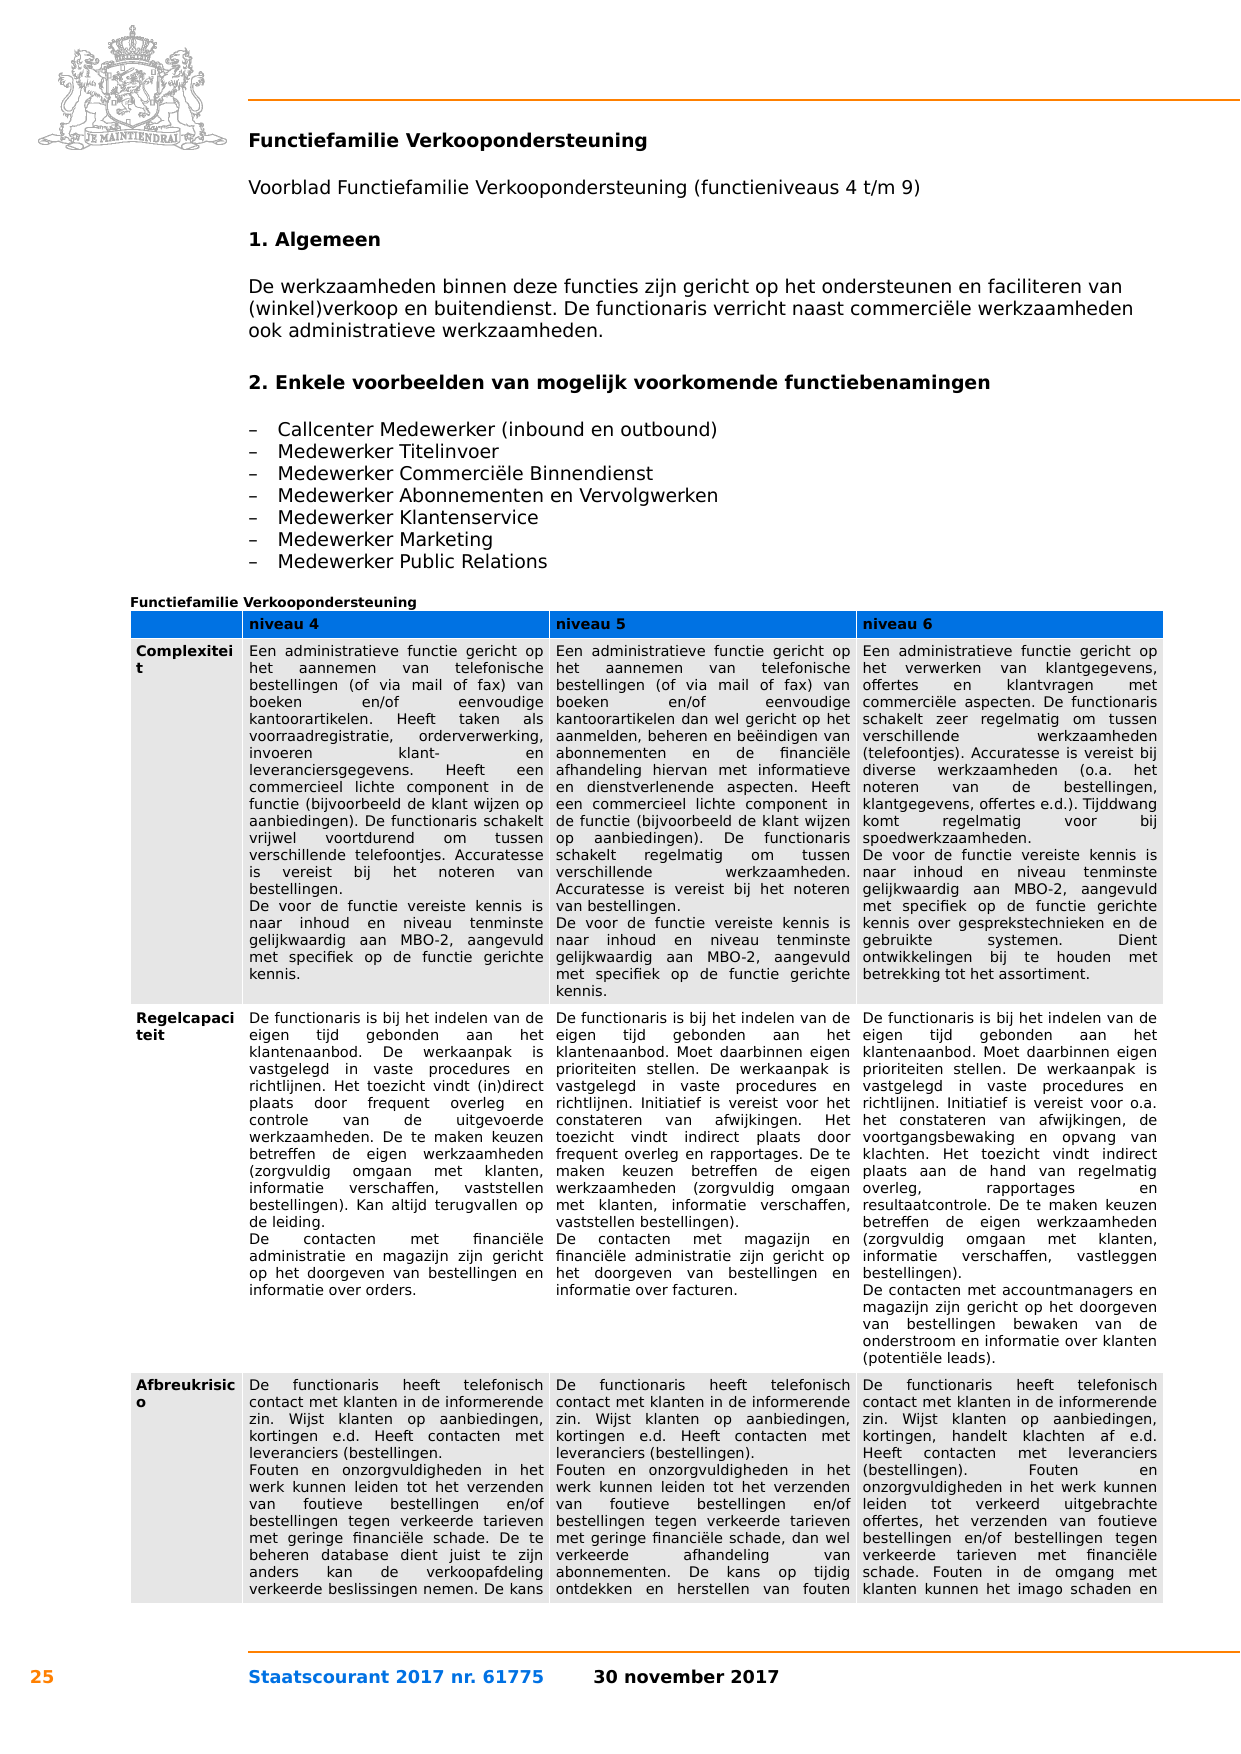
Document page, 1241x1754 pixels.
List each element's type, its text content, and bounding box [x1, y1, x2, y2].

table_cell De functionaris heeft telefonisch contact met klanten in de informerende zin. Wijst klanten op aanbiedingen, kortingen, handelt klachten af e.d. Heeft contacten met leveranciers (bestellingen). Fouten en onzorgvuldigheden in het werk kunnen leiden tot verkeerd uitgebrachte offertes, het verzenden van foutieve bestellingen en/of bestellingen tegen verkeerde tarieven met financiële schade. Fouten in de omgang met klanten kunnen het imago schaden en [857, 1373, 1163, 1603]
table_cell Een administratieve functie gericht op het verwerken van klantgegevens, offertes en klantvragen met commerciële aspecten. De functionaris schakelt zeer regelmatig om tussen verschillende werkzaamheden (telefoontjes). Accuratesse is vereist bij diverse werkzaamheden (o.a. het noteren van de bestellingen, klantgegevens, offertes e.d.). Tijddwang komt regelmatig voor bij spoedwerkzaamheden. De voor de functie vereiste kennis is naar inhoud en niveau tenminste gelijkwaardig aan MBO-2, aangevuld met specifiek op de functie gerichte kennis over gesprekstechnieken en de gebruikte systemen. Dient ontwikkelingen bij te houden met betrekking tot het assortiment. [857, 639, 1163, 1004]
table_cell Een administratieve functie gericht op het aannemen van telefonische bestellingen (of via mail of fax) van boeken en/of eenvoudige kantoorartikelen dan wel gericht op het aanmelden, beheren en beëindigen van abonnementen en de financiële afhandeling hiervan met informatieve en dienstverlenende aspecten. Heeft een commercieel lichte component in de functie (bijvoorbeeld de klant wijzen op aanbiedingen). De functionaris schakelt regelmatig om tussen verschillende werkzaamheden. Accuratesse is vereist bij het noteren van bestellingen. De voor de functie vereiste kennis is naar inhoud en niveau tenminste gelijkwaardig aan MBO-2, aangevuld met specifiek op de functie gerichte kennis. [550, 639, 856, 1004]
table_cell niveau 5 [550, 611, 856, 638]
text Voorblad Functiefamilie Verkoopondersteuning (functieniveaus 4 t/m 9) [248, 177, 1163, 199]
table_cell Complexiteit [131, 639, 242, 1004]
table_cell Afbreukrisico [131, 1373, 242, 1603]
subtitle Functiefamilie Verkoopondersteuning [248, 130, 1163, 152]
table_cell De functionaris heeft telefonisch contact met klanten in de informerende zin. Wijst klanten op aanbiedingen, kortingen e.d. Heeft contacten met leveranciers (bestellingen. Fouten en onzorgvuldigheden in het werk kunnen leiden tot het verzenden van foutieve bestellingen en/of bestellingen tegen verkeerde tarieven met geringe financiële schade. De te beheren database dient juist te zijn anders kan de verkoopafdeling verkeerde beslissingen nemen. De kans [243, 1373, 549, 1603]
subtitle 2. Enkele voorbeelden van mogelijk voorkomende functiebenamingen [248, 372, 1163, 394]
text – Medewerker Commerciële Binnendienst [248, 463, 1163, 485]
text De werkzaamheden binnen deze functies zijn gericht op het ondersteunen en faciliteren van (winkel)verkoop en buitendienst. De functionaris verricht naast commerciële werkzaamheden ook administratieve werkzaamheden. [248, 276, 1163, 342]
table_cell De functionaris is bij het indelen van de eigen tijd gebonden aan het klantenaanbod. De werkaanpak is vastgelegd in vaste procedures en richtlijnen. Het toezicht vindt (in)direct plaats door frequent overleg en controle van de uitgevoerde werkzaamheden. De te maken keuzen betreffen de eigen werkzaamheden (zorgvuldig omgaan met klanten, informatie verschaffen, vaststellen bestellingen). Kan altijd terugvallen op de leiding. De contacten met financiële administratie en magazijn zijn gericht op het doorgeven van bestellingen en informatie over orders. [243, 1006, 549, 1372]
table_cell niveau 4 [243, 611, 549, 638]
table_cell Een administratieve functie gericht op het aannemen van telefonische bestellingen (of via mail of fax) van boeken en/of eenvoudige kantoorartikelen. Heeft taken als voorraadregistratie, orderverwerking, invoeren klant- en leveranciersgegevens. Heeft een commercieel lichte component in de functie (bijvoorbeeld de klant wijzen op aanbiedingen). De functionaris schakelt vrijwel voortdurend om tussen verschillende telefoontjes. Accuratesse is vereist bij het noteren van bestellingen. De voor de functie vereiste kennis is naar inhoud en niveau tenminste gelijkwaardig aan MBO-2, aangevuld met specifiek op de functie gerichte kennis. [243, 639, 549, 1004]
text – Medewerker Marketing [248, 529, 1163, 551]
table_cell [131, 611, 242, 638]
subtitle 1. Algemeen [248, 229, 1163, 251]
table_cell De functionaris is bij het indelen van de eigen tijd gebonden aan het klantenaanbod. Moet daarbinnen eigen prioriteiten stellen. De werkaanpak is vastgelegd in vaste procedures en richtlijnen. Initiatief is vereist voor het constateren van afwijkingen. Het toezicht vindt indirect plaats door frequent overleg en rapportages. De te maken keuzen betreffen de eigen werkzaamheden (zorgvuldig omgaan met klanten, informatie verschaffen, vaststellen bestellingen). De contacten met magazijn en financiële administratie zijn gericht op het doorgeven van bestellingen en informatie over facturen. [550, 1006, 856, 1372]
table_cell De functionaris heeft telefonisch contact met klanten in de informerende zin. Wijst klanten op aanbiedingen, kortingen e.d. Heeft contacten met leveranciers (bestellingen). Fouten en onzorgvuldigheden in het werk kunnen leiden tot het verzenden van foutieve bestellingen en/of bestellingen tegen verkeerde tarieven met geringe financiële schade, dan wel verkeerde afhandeling van abonnementen. De kans op tijdig ontdekken en herstellen van fouten [550, 1373, 856, 1603]
text – Medewerker Klantenservice [248, 507, 1163, 529]
table_cell Regelcapaciteit [131, 1006, 242, 1372]
picture [38, 25, 227, 150]
table_cell De functionaris is bij het indelen van de eigen tijd gebonden aan het klantenaanbod. Moet daarbinnen eigen prioriteiten stellen. De werkaanpak is vastgelegd in vaste procedures en richtlijnen. Initiatief is vereist voor o.a. het constateren van afwijkingen, de voortgangsbewaking en opvang van klachten. Het toezicht vindt indirect plaats aan de hand van regelmatig overleg, rapportages en resultaatcontrole. De te maken keuzen betreffen de eigen werkzaamheden (zorgvuldig omgaan met klanten, informatie verschaffen, vastleggen bestellingen). De contacten met accountmanagers en magazijn zijn gericht op het doorgeven van bestellingen bewaken van de onderstroom en informatie over klanten (potentiële leads). [857, 1006, 1163, 1372]
text – Medewerker Abonnementen en Vervolgwerken [248, 485, 1163, 507]
table_header Functiefamilie Verkoopondersteuning [130, 595, 1163, 610]
text – Callcenter Medewerker (inbound en outbound) [248, 419, 1163, 441]
table_cell niveau 6 [857, 611, 1163, 638]
text – Medewerker Titelinvoer [248, 441, 1163, 463]
text – Medewerker Public Relations [248, 551, 1163, 573]
